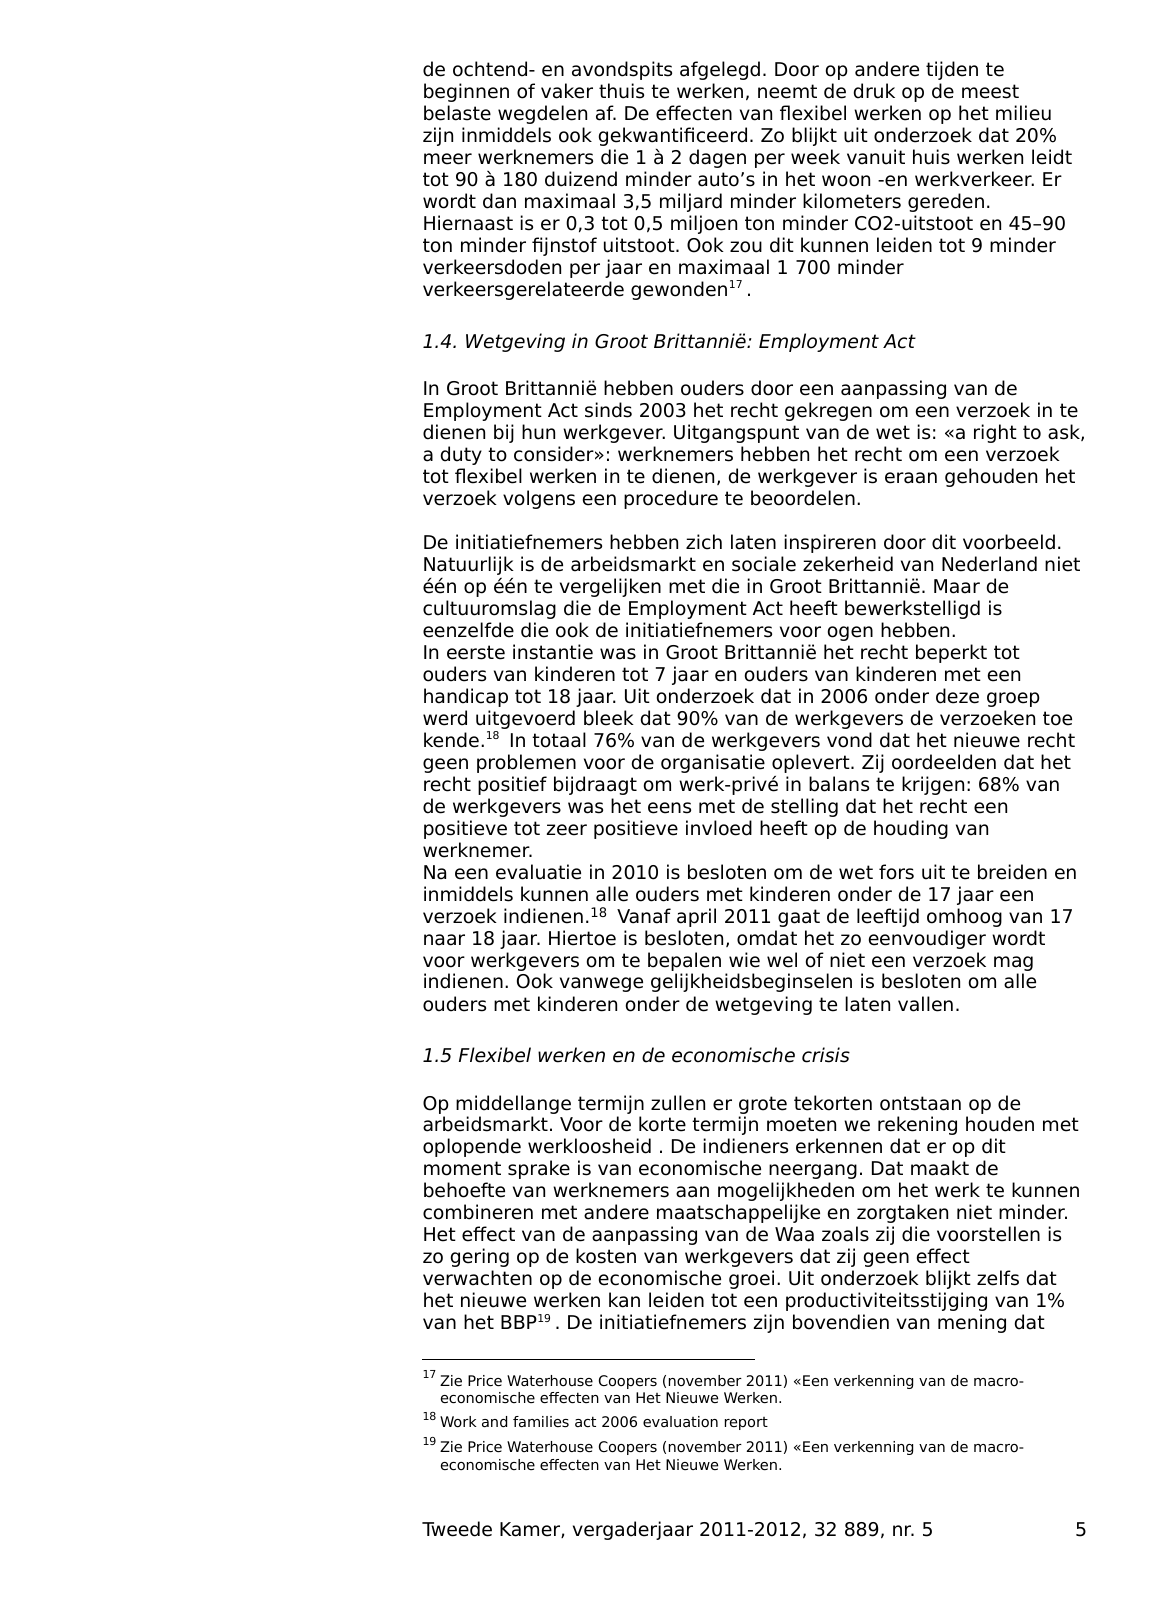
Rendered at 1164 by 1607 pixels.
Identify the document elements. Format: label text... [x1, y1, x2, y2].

text Zie Price Waterhouse Coopers (november 2011) «Een verkenning van de macro-economische effecten van Het Nieuwe Werken. [422, 1435, 1087, 1474]
text Work and families act 2006 evaluation report [422, 1410, 1087, 1432]
subtitle 1.5 Flexibel werken en de economische crisis [422, 1045, 1087, 1067]
text Na een evaluatie in 2010 is besloten om de wet fors uit te breiden en inmiddels kunnen alle ouders met kinderen onder de 17 jaar een verzoek indienen.18 Vanaf april 2011 gaat de leeftijd omhoog van 17 naar 18 jaar. Hiertoe is besloten, omdat het zo eenvoudiger wordt voor werkgevers om te bepalen wie wel of niet een verzoek mag indienen. Ook vanwege gelijkheidsbeginselen is besloten om alle ouders met kinderen onder de wetgeving te laten vallen. [422, 862, 1087, 1015]
text In Groot Brittannië hebben ouders door een aanpassing van de Employment Act sinds 2003 het recht gekregen om een verzoek in te dienen bij hun werkgever. Uitgangspunt van de wet is: «a right to ask, a duty to consider»: werknemers hebben het recht om een verzoek tot flexibel werken in te dienen, de werkgever is eraan gehouden het verzoek volgens een procedure te beoordelen. [422, 378, 1087, 510]
text Zie Price Waterhouse Coopers (november 2011) «Een verkenning van de macro-economische effecten van Het Nieuwe Werken. [422, 1368, 1087, 1407]
text de ochtend- en avondspits afgelegd. Door op andere tijden te beginnen of vaker thuis te werken, neemt de druk op de meest belaste wegdelen af. De effecten van flexibel werken op het milieu zijn inmiddels ook gekwantificeerd. Zo blijkt uit onderzoek dat 20% meer werknemers die 1 à 2 dagen per week vanuit huis werken leidt tot 90 à 180 duizend minder auto’s in het woon -en werkverkeer. Er wordt dan maximaal 3,5 miljard minder kilometers gereden. Hiernaast is er 0,3 tot 0,5 miljoen ton minder CO2-uitstoot en 45–90 ton minder fijnstof uitstoot. Ook zou dit kunnen leiden tot 9 minder verkeersdoden per jaar en maximaal 1 700 minder verkeersgerelateerde gewonden. [422, 59, 1087, 301]
subtitle 1.4. Wetgeving in Groot Brittannië: Employment Act [422, 331, 1087, 353]
text De initiatiefnemers hebben zich laten inspireren door dit voorbeeld. Natuurlijk is de arbeidsmarkt en sociale zekerheid van Nederland niet één op één te vergelijken met die in Groot Brittannië. Maar de cultuuromslag die de Employment Act heeft bewerkstelligd is eenzelfde die ook de initiatiefnemers voor ogen hebben. [422, 532, 1087, 642]
text In eerste instantie was in Groot Brittannië het recht beperkt tot ouders van kinderen tot 7 jaar en ouders van kinderen met een handicap tot 18 jaar. Uit onderzoek dat in 2006 onder deze groep werd uitgevoerd bleek dat 90% van de werkgevers de verzoeken toe kende. In totaal 76% van de werkgevers vond dat het nieuwe recht geen problemen voor de organisatie oplevert. Zij oordeelden dat het recht positief bijdraagt om werk-privé in balans te krijgen: 68% van de werkgevers was het eens met de stelling dat het recht een positieve tot zeer positieve invloed heeft op de houding van werknemer. [422, 642, 1087, 862]
text Op middellange termijn zullen er grote tekorten ontstaan op de arbeidsmarkt. Voor de korte termijn moeten we rekening houden met oplopende werkloosheid . De indieners erkennen dat er op dit moment sprake is van economische neergang. Dat maakt de behoefte van werknemers aan mogelijkheden om het werk te kunnen combineren met andere maatschappelijke en zorgtaken niet minder. Het effect van de aanpassing van de Waa zoals zij die voorstellen is zo gering op de kosten van werkgevers dat zij geen effect verwachten op de economische groei. Uit onderzoek blijkt zelfs dat het nieuwe werken kan leiden tot een productiviteitsstijging van 1% van het BBP. De initiatiefnemers zijn bovendien van mening dat [422, 1092, 1087, 1334]
